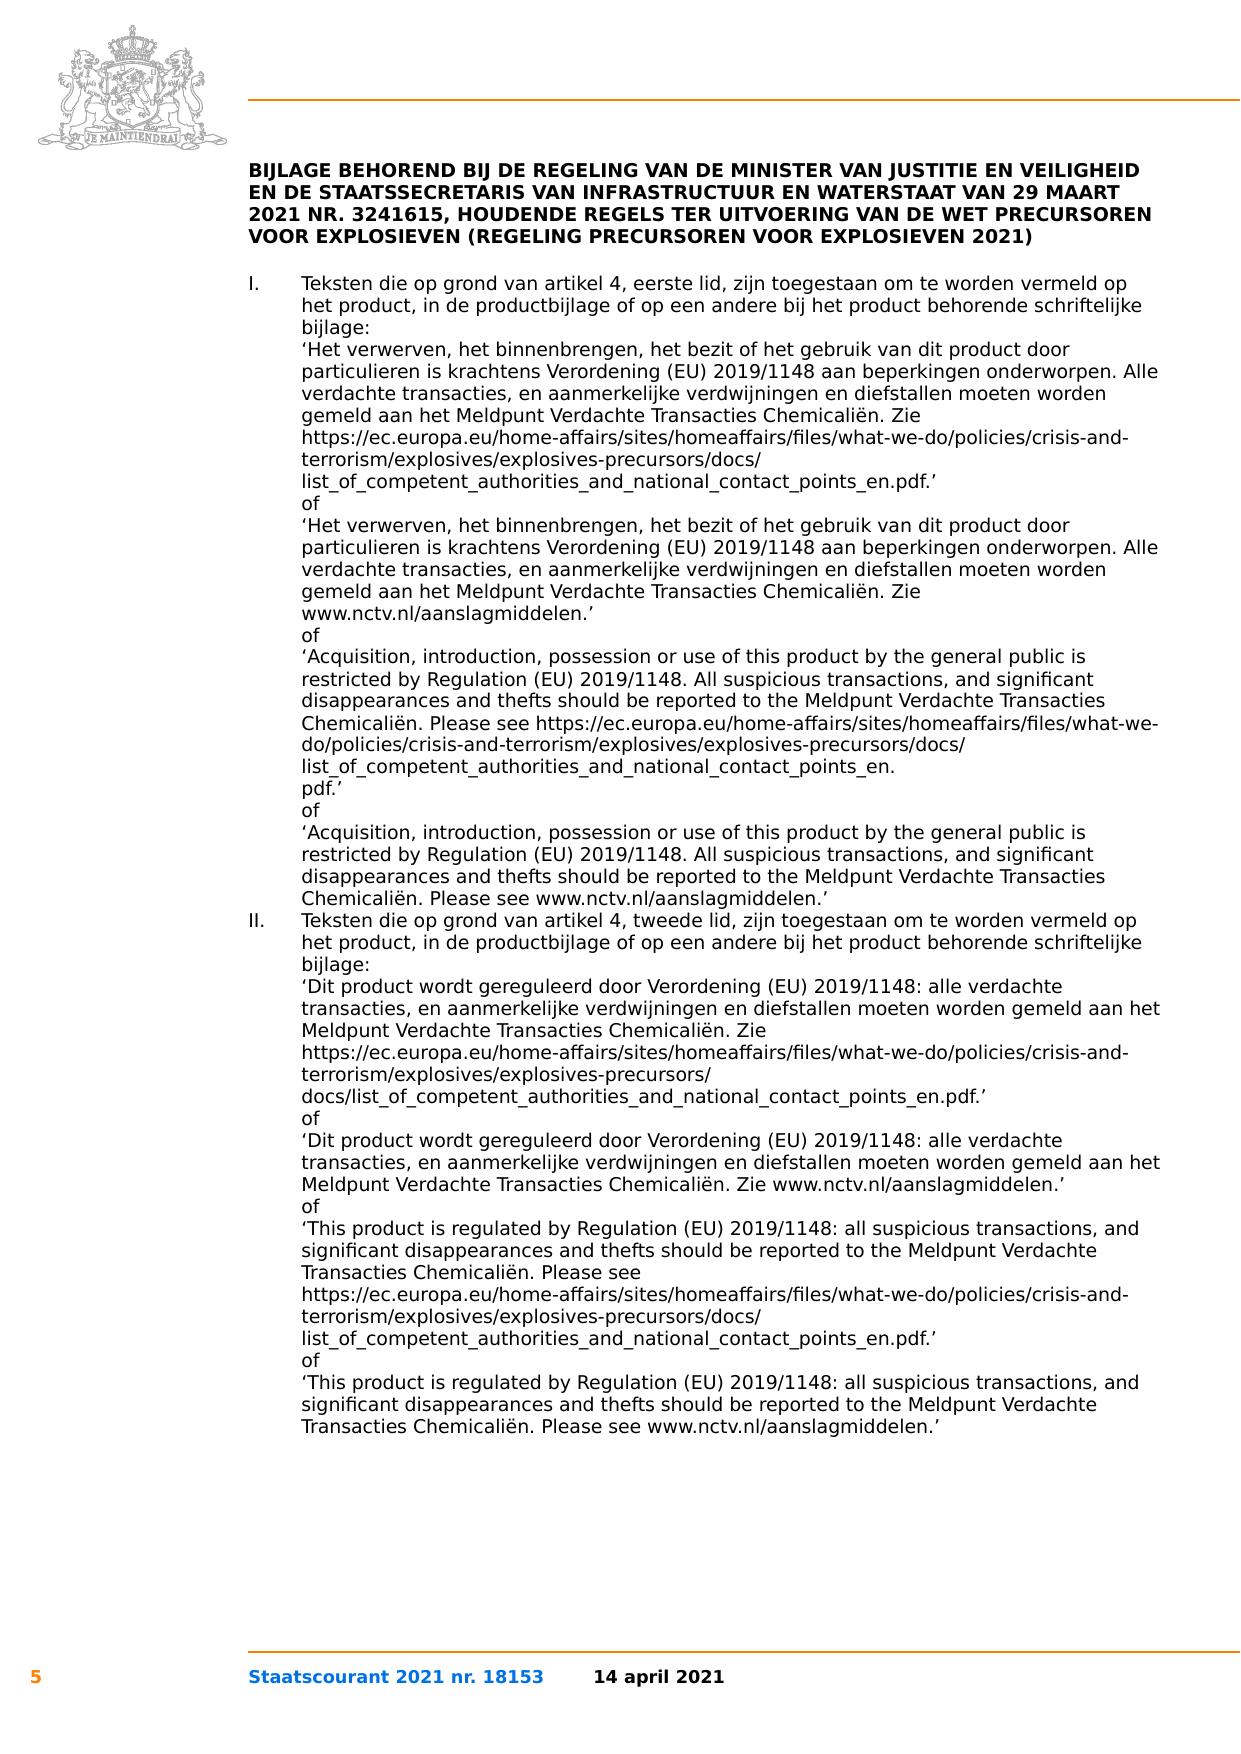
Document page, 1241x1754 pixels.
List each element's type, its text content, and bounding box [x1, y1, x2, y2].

text II. Teksten die op grond van artikel 4, tweede lid, zijn toegestaan om te worden vermeld op het product, in de productbijlage of op een andere bij het product behorende schriftelijke bijlage: [248, 910, 1163, 976]
text of [301, 1350, 1163, 1372]
subtitle BIJLAGE BEHOREND BIJ DE REGELING VAN DE MINISTER VAN JUSTITIE EN VEILIGHEID EN DE STAATSSECRETARIS VAN INFRASTRUCTUUR EN WATERSTAAT VAN 29 MAART 2021 NR. 3241615, HOUDENDE REGELS TER UITVOERING VAN DE WET PRECURSOREN VOOR EXPLOSIEVEN (REGELING PRECURSOREN VOOR EXPLOSIEVEN 2021) [248, 160, 1163, 248]
text ‘Het verwerven, het binnenbrengen, het bezit of het gebruik van dit product door particulieren is krachtens Verordening (EU) 2019/1148 aan beperkingen onderworpen. Alle verdachte transacties, en aanmerkelijke verdwijningen en diefstallen moeten worden gemeld aan het Meldpunt Verdachte Transacties Chemicaliën. Zie https://ec.europa.eu/home-affairs/sites/homeaffairs/files/what-we-do/policies/crisis-and-terrorism/explosives/explosives-precursors/docs/list_of_competent_authorities_and_national_contact_points_en.pdf.’ [301, 339, 1163, 493]
text pdf.’ [301, 778, 1163, 800]
text docs/list_of_competent_authorities_and_national_contact_points_en.pdf.’ [301, 1086, 1163, 1108]
picture [38, 25, 227, 150]
text I. Teksten die op grond van artikel 4, eerste lid, zijn toegestaan om te worden vermeld op het product, in de productbijlage of op een andere bij het product behorende schriftelijke bijlage: [248, 273, 1163, 339]
text ‘Het verwerven, het binnenbrengen, het bezit of het gebruik van dit product door particulieren is krachtens Verordening (EU) 2019/1148 aan beperkingen onderworpen. Alle verdachte transacties, en aanmerkelijke verdwijningen en diefstallen moeten worden gemeld aan het Meldpunt Verdachte Transacties Chemicaliën. Zie www.nctv.nl/aanslagmiddelen.’ [301, 514, 1163, 624]
text ‘This product is regulated by Regulation (EU) 2019/1148: all suspicious transactions, and significant disappearances and thefts should be reported to the Meldpunt Verdachte Transacties Chemicaliën. Please see www.nctv.nl/aanslagmiddelen.’ [301, 1372, 1163, 1438]
text of [301, 1196, 1163, 1218]
text ‘Dit product wordt gereguleerd door Verordening (EU) 2019/1148: alle verdachte transacties, en aanmerkelijke verdwijningen en diefstallen moeten worden gemeld aan het Meldpunt Verdachte Transacties Chemicaliën. Zie www.nctv.nl/aanslagmiddelen.’ [301, 1130, 1163, 1196]
text ‘This product is regulated by Regulation (EU) 2019/1148: all suspicious transactions, and significant disappearances and thefts should be reported to the Meldpunt Verdachte Transacties Chemicaliën. Please see https://ec.europa.eu/home-affairs/sites/homeaffairs/files/what-we-do/policies/crisis-and-terrorism/explosives/explosives-precursors/docs/list_of_competent_authorities_and_national_contact_points_en.pdf.’ [301, 1218, 1163, 1350]
text of [301, 493, 1163, 514]
text of [301, 624, 1163, 646]
text ‘Acquisition, introduction, possession or use of this product by the general public is restricted by Regulation (EU) 2019/1148. All suspicious transactions, and significant disappearances and thefts should be reported to the Meldpunt Verdachte Transacties Chemicaliën. Please see https://ec.europa.eu/home-affairs/sites/homeaffairs/files/what-we-do/policies/crisis-and-terrorism/explosives/explosives-precursors/docs/list_of_competent_authorities_and_national_contact_points_en. [301, 646, 1163, 778]
text ‘Acquisition, introduction, possession or use of this product by the general public is restricted by Regulation (EU) 2019/1148. All suspicious transactions, and significant disappearances and thefts should be reported to the Meldpunt Verdachte Transacties Chemicaliën. Please see www.nctv.nl/aanslagmiddelen.’ [301, 822, 1163, 910]
text of [301, 800, 1163, 822]
text of [301, 1108, 1163, 1130]
text ‘Dit product wordt gereguleerd door Verordening (EU) 2019/1148: alle verdachte transacties, en aanmerkelijke verdwijningen en diefstallen moeten worden gemeld aan het Meldpunt Verdachte Transacties Chemicaliën. Zie https://ec.europa.eu/home-affairs/sites/homeaffairs/files/what-we-do/policies/crisis-and-terrorism/explosives/explosives-precursors/ [301, 976, 1163, 1086]
